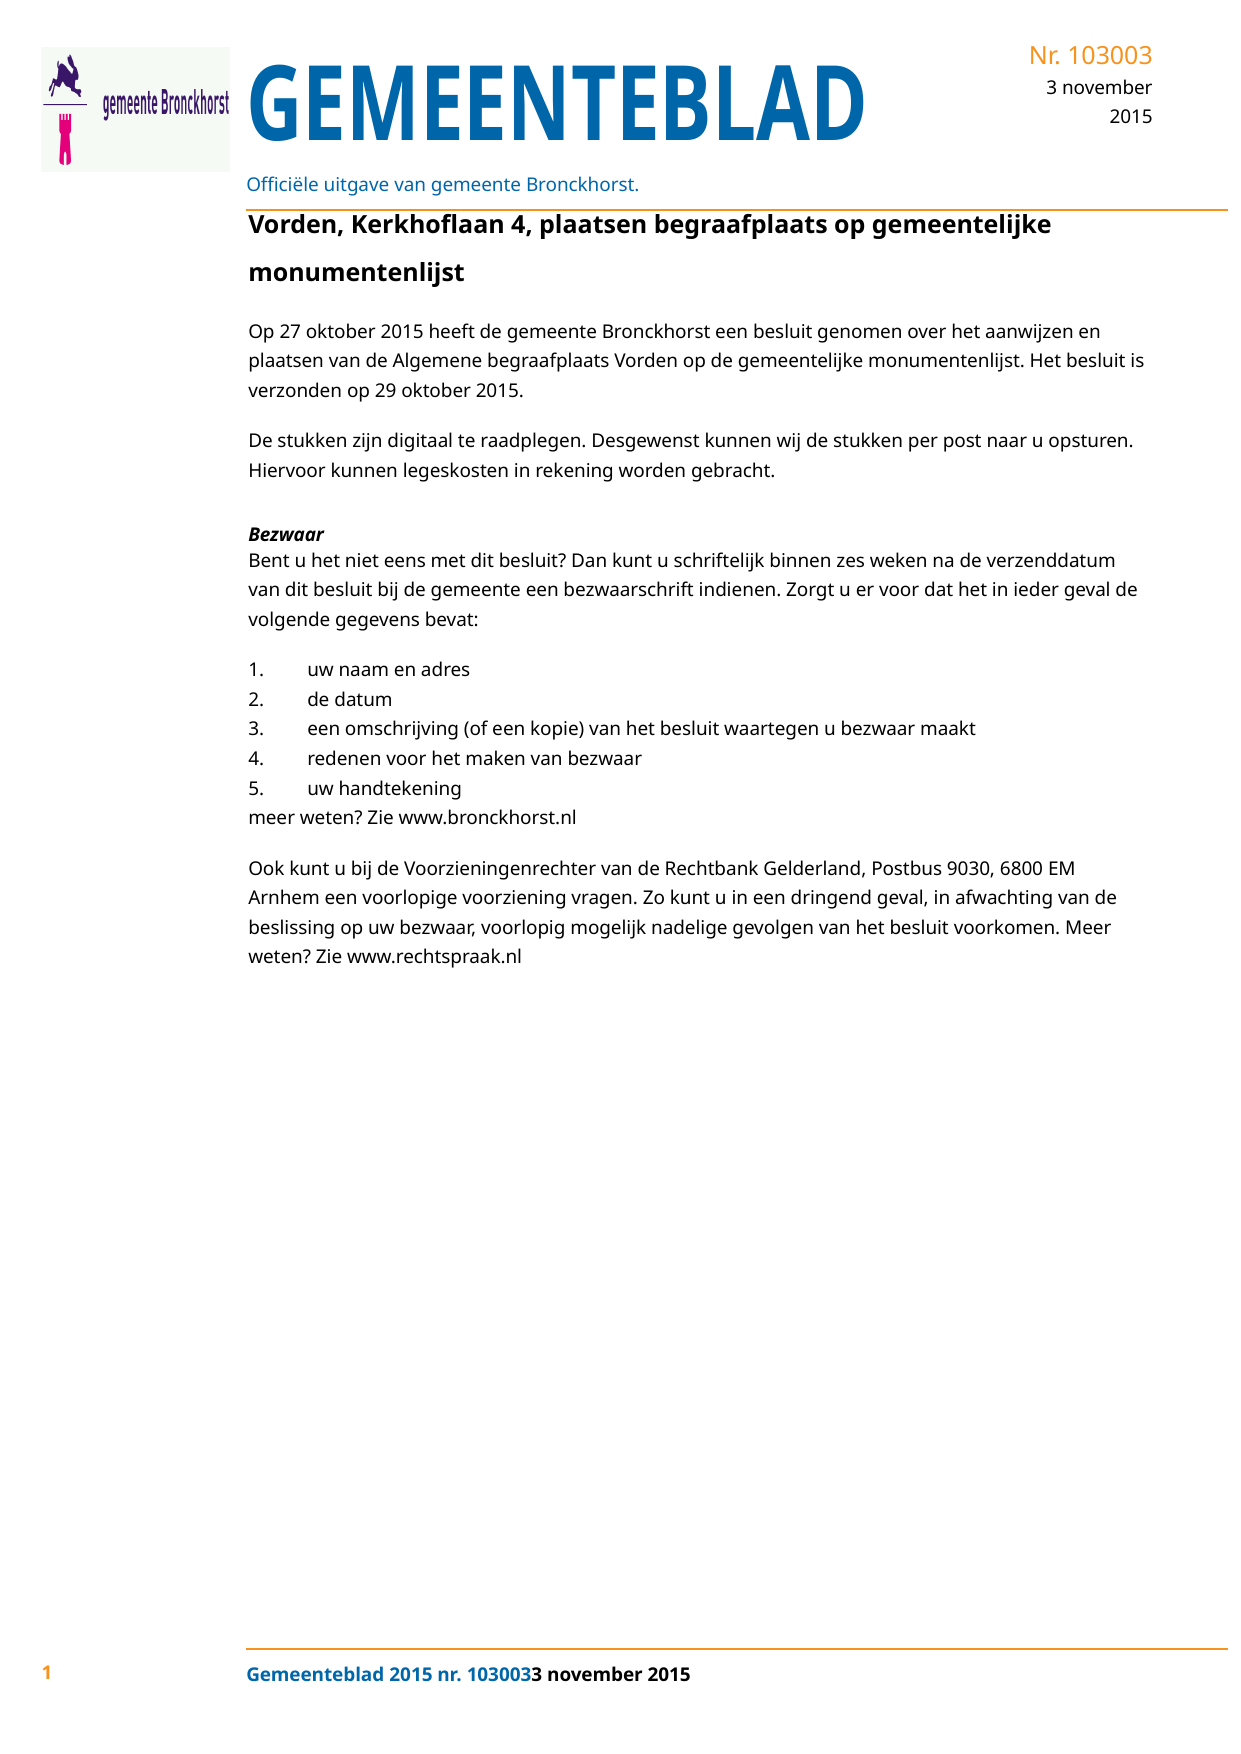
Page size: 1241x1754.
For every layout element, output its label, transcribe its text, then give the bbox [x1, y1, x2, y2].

text De stukken zijn digitaal te raadplegen. Desgewenst kunnen wij de stukken per post naar u opsturen. Hiervoor kunnen legeskosten in rekening worden gebracht. [248, 427, 1152, 483]
list een omschrijving (of een kopie) van het besluit waartegen u bezwaar maakt [248, 716, 1152, 741]
text meer weten? Zie www.bronckhorst.nl [248, 804, 1152, 830]
text Vorden, Kerkhoflaan 4, plaatsen begraafplaats op gemeentelijke monumentenlijst [248, 211, 1152, 288]
text Ook kunt u bij de Voorzieningenrechter van de Rechtbank Gelderland, Postbus 9030, 6800 EM Arnhem een voorlopige voorziening vragen. Zo kunt u in een dringend geval, in afwachting van de beslissing op uw bezwaar, voorlopig mogelijk nadelige gevolgen van het besluit voorkomen. Meer weten? Zie www.rechtspraak.nl [248, 855, 1152, 969]
picture [41, 47, 231, 172]
text Bent u het niet eens met dit besluit? Dan kunt u schriftelijk binnen zes weken na de verzenddatum van dit besluit bij de gemeente een bezwaarschrift indienen. Zorgt u er voor dat het in ieder geval de volgende gegevens bevat: [248, 547, 1152, 632]
list uw naam en adres [248, 656, 1152, 682]
list redenen voor het maken van bezwaar [248, 745, 1152, 771]
text Op 27 oktober 2015 heeft de gemeente Bronckhorst een besluit genomen over het aanwijzen en plaatsen van de Algemene begraafplaats Vorden op de gemeentelijke monumentenlijst. Het besluit is verzonden op 29 oktober 2015. [248, 318, 1152, 403]
list uw handtekening [248, 775, 1152, 800]
text Bezwaar [248, 521, 1152, 547]
list de datum [248, 686, 1152, 712]
